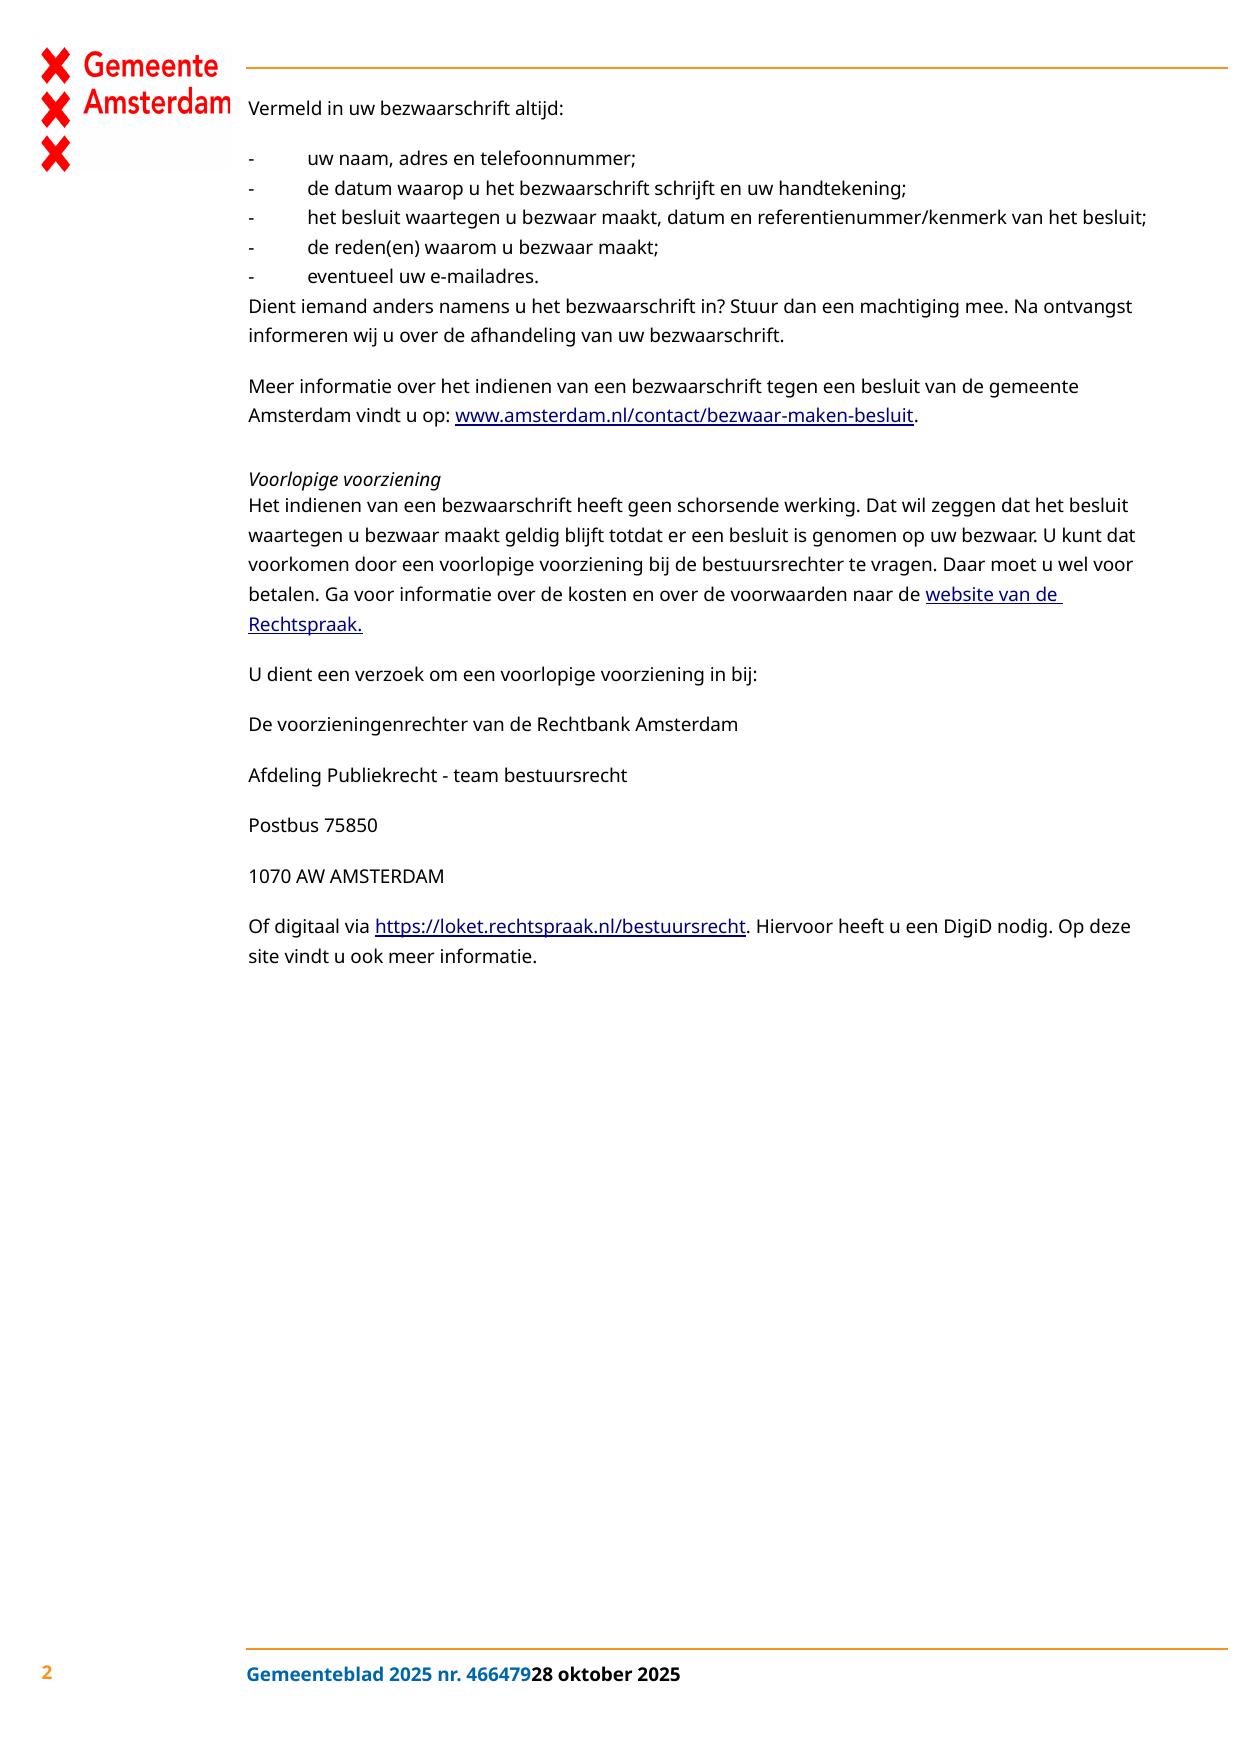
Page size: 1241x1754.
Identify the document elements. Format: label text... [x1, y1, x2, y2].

text Of digitaal via https://loket.rechtspraak.nl/bestuursrecht. Hiervoor heeft u een DigiD nodig. Op deze site vindt u ook meer informatie. [248, 913, 1152, 968]
text Meer informatie over het indienen van een bezwaarschrift tegen een besluit van de gemeente Amsterdam vindt u op: www.amsterdam.nl/contact/bezwaar-maken-besluit. [248, 373, 1152, 428]
picture [41, 47, 231, 172]
text 1070 AW AMSTERDAM [248, 863, 1152, 888]
text Afdeling Publiekrecht - team bestuursrecht [248, 762, 1152, 788]
text Dient iemand anders namens u het bezwaarschrift in? Stuur dan een machtiging mee. Na ontvangst informeren wij u over de afhandeling van uw bezwaarschrift. [248, 293, 1152, 348]
list de reden(en) waarom u bezwaar maakt; [248, 234, 1152, 260]
text U dient een verzoek om een voorlopige voorziening in bij: [248, 661, 1152, 687]
text Het indienen van een bezwaarschrift heeft geen schorsende werking. Dat wil zeggen dat het besluit waartegen u bezwaar maakt geldig blijft totdat er een besluit is genomen op uw bezwaar. U kunt dat voorkomen door een voorlopige voorziening bij de bestuursrechter te vragen. Daar moet u wel voor betalen. Ga voor informatie over de kosten en over de voorwaarden naar de website van de Rechtspraak. [248, 492, 1152, 636]
list de datum waarop u het bezwaarschrift schrijft en uw handtekening; [248, 175, 1152, 201]
text Vermeld in uw bezwaarschrift altijd: [248, 95, 1152, 121]
list het besluit waartegen u bezwaar maakt, datum en referentienummer/kenmerk van het besluit; [248, 204, 1152, 230]
text De voorzieningenrechter van de Rechtbank Amsterdam [248, 712, 1152, 737]
list uw naam, adres en telefoonnummer; [248, 145, 1152, 171]
list eventueel uw e-mailadres. [248, 263, 1152, 289]
text Postbus 75850 [248, 812, 1152, 838]
text Voorlopige voorziening [248, 467, 1152, 492]
